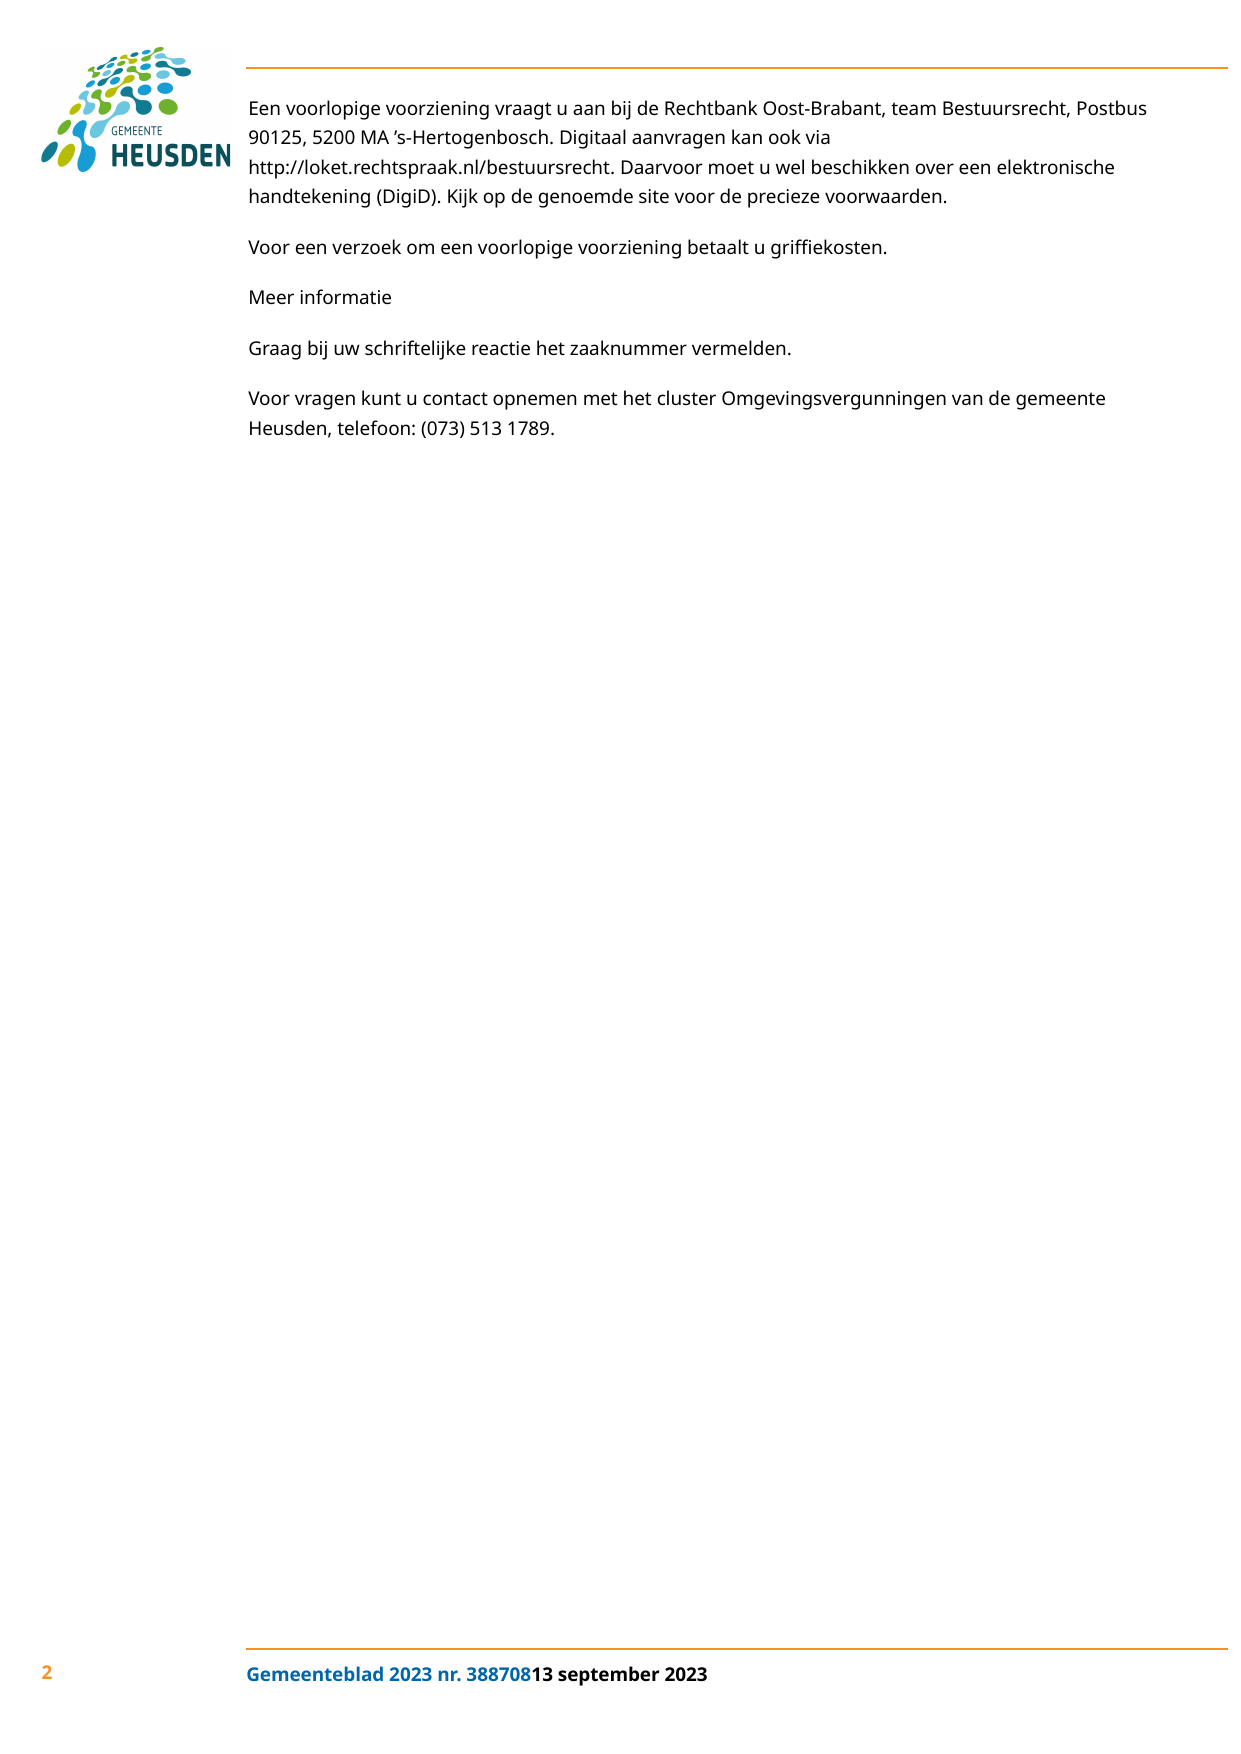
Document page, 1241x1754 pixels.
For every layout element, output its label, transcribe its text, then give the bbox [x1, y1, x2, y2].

text Graag bij uw schriftelijke reactie het zaaknummer vermelden. [248, 335, 1152, 361]
text Voor vragen kunt u contact opnemen met het cluster Omgevingsvergunningen van de gemeente Heusden, telefoon: (073) 513 1789. [248, 385, 1152, 441]
text Een voorlopige voorziening vraagt u aan bij de Rechtbank Oost-Brabant, team Bestuursrecht, Postbus 90125, 5200 MA ’s-Hertogenbosch. Digitaal aanvragen kan ook via http://loket.rechtspraak.nl/bestuursrecht. Daarvoor moet u wel beschikken over een elektronische handtekening (DigiD). Kijk op de genoemde site voor de precieze voorwaarden. [248, 95, 1152, 209]
picture [41, 47, 231, 172]
text Voor een verzoek om een voorlopige voorziening betaalt u griffiekosten. [248, 234, 1152, 260]
text Meer informatie [248, 284, 1152, 310]
